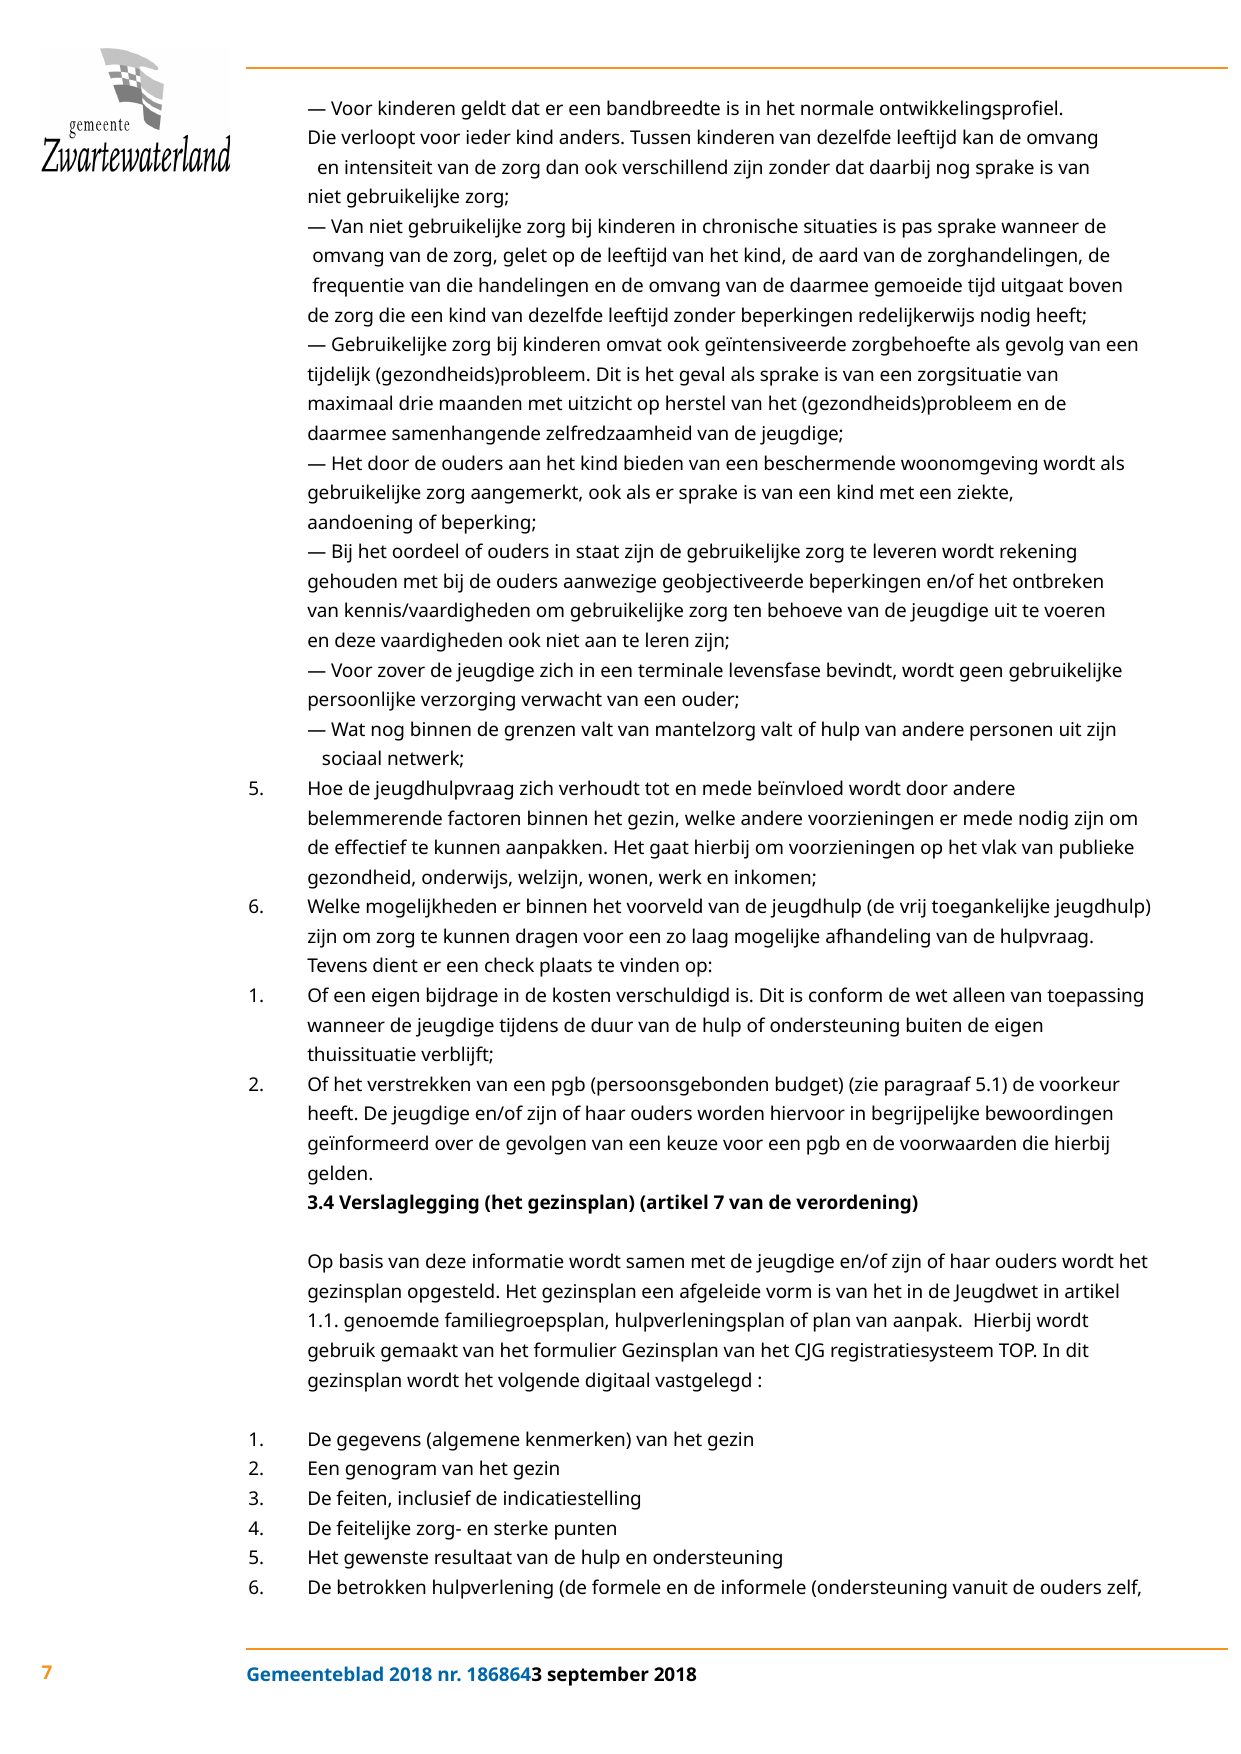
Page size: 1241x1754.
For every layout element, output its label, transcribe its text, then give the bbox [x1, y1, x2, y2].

list Die verloopt voor ieder kind anders. Tussen kinderen van dezelfde leeftijd kan de omvang [248, 124, 1152, 150]
list aandoening of beperking; [248, 509, 1152, 535]
list de zorg die een kind van dezelfde leeftijd zonder beperkingen redelijkerwijs nodig heeft; [248, 302, 1152, 328]
list en intensiteit van de zorg dan ook verschillend zijn zonder dat daarbij nog sprake is van [248, 154, 1152, 180]
list De gegevens (algemene kenmerken) van het gezin [248, 1426, 1152, 1452]
list gehouden met bij de ouders aanwezige geobjectiveerde beperkingen en/of het ontbreken [248, 568, 1152, 594]
list Welke mogelijkheden er binnen het voorveld van de jeugdhulp (de vrij toegankelijke jeugdhulp) zijn om zorg te kunnen dragen voor een zo laag mogelijke afhandeling van de hulpvraag. [248, 893, 1152, 949]
list Hoe de jeugdhulpvraag zich verhoudt tot en mede beïnvloed wordt door andere belemmerende factoren binnen het gezin, welke andere voorzieningen er mede nodig zijn om de effectief te kunnen aanpakken. Het gaat hierbij om voorzieningen op het vlak van publieke gezondheid, onderwijs, welzijn, wonen, werk en inkomen; [248, 775, 1152, 890]
list van kennis/vaardigheden om gebruikelijke zorg ten behoeve van de jeugdige uit te voeren [248, 598, 1152, 623]
list Op basis van deze informatie wordt samen met de jeugdige en/of zijn of haar ouders wordt het gezinsplan opgesteld. Het gezinsplan een afgeleide vorm is van het in de Jeugdwet in artikel 1.1. genoemde familiegroepsplan, hulpverleningsplan of plan van aanpak. Hierbij wordt gebruik gemaakt van het formulier Gezinsplan van het CJG registratiesysteem TOP. In dit gezinsplan wordt het volgende digitaal vastgelegd : [248, 1248, 1152, 1393]
list De feitelijke zorg- en sterke punten [248, 1515, 1152, 1541]
list daarmee samenhangende zelfredzaamheid van de jeugdige; [248, 420, 1152, 446]
picture [41, 47, 231, 172]
list omvang van de zorg, gelet op de leeftijd van het kind, de aard van de zorghandelingen, de [248, 243, 1152, 268]
list — Voor zover de jeugdige zich in een terminale levensfase bevindt, wordt geen gebruikelijke [248, 657, 1152, 683]
list — Van niet gebruikelijke zorg bij kinderen in chronische situaties is pas sprake wanneer de [248, 213, 1152, 239]
list niet gebruikelijke zorg; [248, 183, 1152, 209]
list — Wat nog binnen de grenzen valt van mantelzorg valt of hulp van andere personen uit zijn [248, 716, 1152, 742]
list Of een eigen bijdrage in de kosten verschuldigd is. Dit is conform de wet alleen van toepassing wanneer de jeugdige tijdens de duur van de hulp of ondersteuning buiten de eigen thuissituatie verblijft; [248, 982, 1152, 1067]
list gebruikelijke zorg aangemerkt, ook als er sprake is van een kind met een ziekte, [248, 479, 1152, 505]
list frequentie van die handelingen en de omvang van de daarmee gemoeide tijd uitgaat boven [248, 272, 1152, 298]
list sociaal netwerk; [248, 746, 1152, 771]
list De feiten, inclusief de indicatiestelling [248, 1485, 1152, 1511]
list tijdelijk (gezondheids)probleem. Dit is het geval als sprake is van een zorgsituatie van [248, 361, 1152, 387]
list persoonlijke verzorging verwacht van een ouder; [248, 686, 1152, 712]
list Het gewenste resultaat van de hulp en ondersteuning [248, 1544, 1152, 1570]
list — Bij het oordeel of ouders in staat zijn de gebruikelijke zorg te leveren wordt rekening [248, 538, 1152, 564]
list De betrokken hulpverlening (de formele en de informele (ondersteuning vanuit de ouders zelf, [248, 1574, 1152, 1600]
list Tevens dient er een check plaats te vinden op: [248, 953, 1152, 978]
list en deze vaardigheden ook niet aan te leren zijn; [248, 627, 1152, 653]
list Of het verstrekken van een pgb (persoonsgebonden budget) (zie paragraaf 5.1) de voorkeur heeft. De jeugdige en/of zijn of haar ouders worden hiervoor in begrijpelijke bewoordingen geïnformeerd over de gevolgen van een keuze voor een pgb en de voorwaarden die hierbij gelden. [248, 1071, 1152, 1186]
list — Voor kinderen geldt dat er een bandbreedte is in het normale ontwikkelingsprofiel. [248, 95, 1152, 121]
list Een genogram van het gezin [248, 1456, 1152, 1481]
list 3.4 Verslaglegging (het gezinsplan) (artikel 7 van de verordening) [248, 1189, 1152, 1215]
list — Het door de ouders aan het kind bieden van een beschermende woonomgeving wordt als [248, 450, 1152, 476]
list maximaal drie maanden met uitzicht op herstel van het (gezondheids)probleem en de [248, 391, 1152, 416]
list — Gebruikelijke zorg bij kinderen omvat ook geïntensiveerde zorgbehoefte als gevolg van een [248, 331, 1152, 357]
